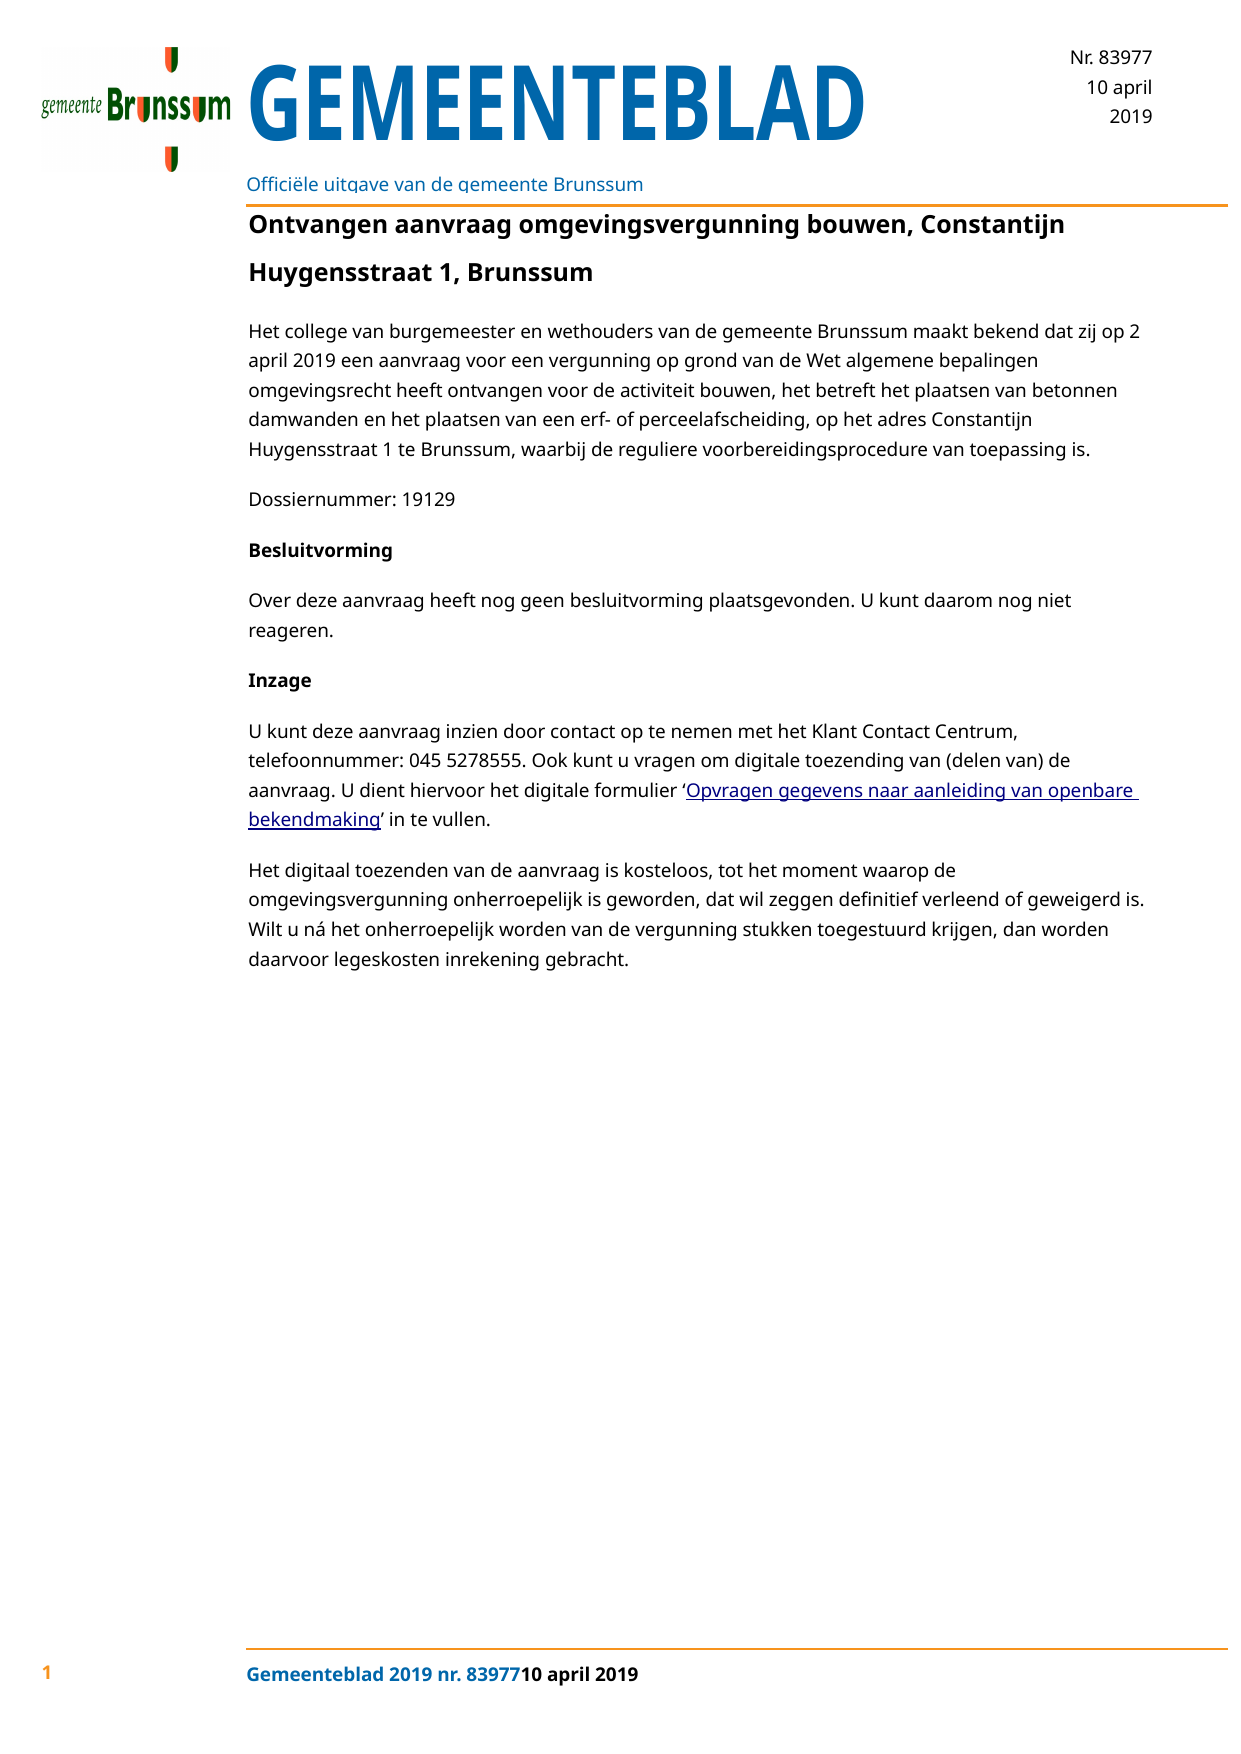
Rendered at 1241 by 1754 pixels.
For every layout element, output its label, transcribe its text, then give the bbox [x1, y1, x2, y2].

text Inzage [248, 667, 1152, 693]
text Ontvangen aanvraag omgevingsvergunning bouwen, Constantijn Huygensstraat 1, Brunssum [248, 207, 1152, 288]
text Het college van burgemeester en wethouders van de gemeente Brunssum maakt bekend dat zij op 2 april 2019 een aanvraag voor een vergunning op grond van de Wet algemene bepalingen omgevingsrecht heeft ontvangen voor de activiteit bouwen, het betreft het plaatsen van betonnen damwanden en het plaatsen van een erf- of perceelafscheiding, op het adres Constantijn Huygensstraat 1 te Brunssum, waarbij de reguliere voorbereidingsprocedure van toepassing is. [248, 318, 1152, 462]
text Besluitvorming [248, 537, 1152, 563]
text U kunt deze aanvraag inzien door contact op te nemen met het Klant Contact Centrum, telefoonnummer: 045 5278555. Ook kunt u vragen om digitale toezending van (delen van) de aanvraag. U dient hiervoor het digitale formulier ‘Opvragen gegevens naar aanleiding van openbare bekendmaking’ in te vullen. [248, 718, 1152, 832]
text Over deze aanvraag heeft nog geen besluitvorming plaatsgevonden. U kunt daarom nog niet reageren. [248, 587, 1152, 643]
text Dossiernummer: 19129 [248, 487, 1152, 512]
text Het digitaal toezenden van de aanvraag is kosteloos, tot het moment waarop de omgevingsvergunning onherroepelijk is geworden, dat wil zeggen definitief verleend of geweigerd is. Wilt u ná het onherroepelijk worden van de vergunning stukken toegestuurd krijgen, dan worden daarvoor legeskosten inrekening gebracht. [248, 857, 1152, 972]
picture [41, 47, 231, 172]
